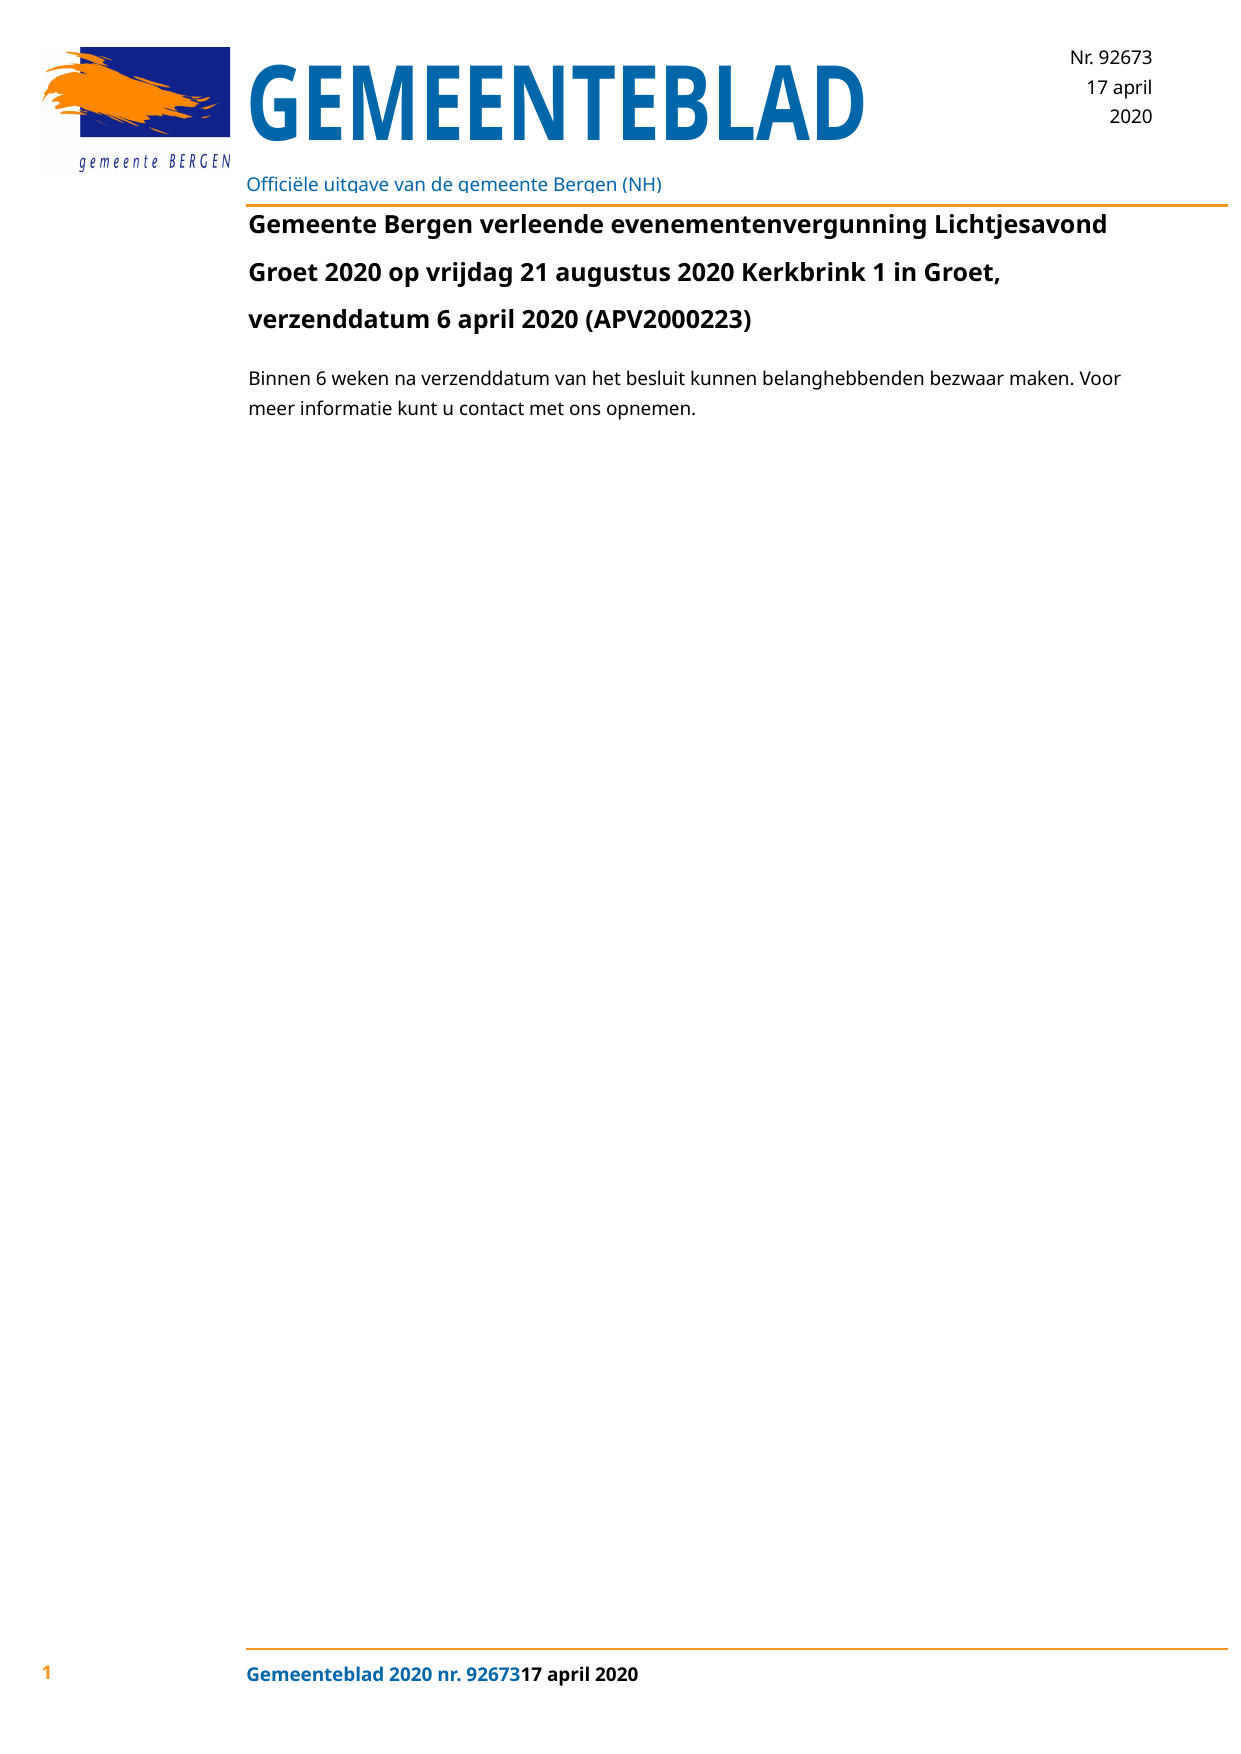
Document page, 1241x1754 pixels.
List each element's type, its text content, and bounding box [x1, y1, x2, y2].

picture [41, 47, 231, 172]
text Gemeente Bergen verleende evenementenvergunning Lichtjesavond Groet 2020 op vrijdag 21 augustus 2020 Kerkbrink 1 in Groet, verzenddatum 6 april 2020 (APV2000223) [248, 207, 1152, 336]
text Binnen 6 weken na verzenddatum van het besluit kunnen belanghebbenden bezwaar maken. Voor meer informatie kunt u contact met ons opnemen. [248, 366, 1152, 421]
